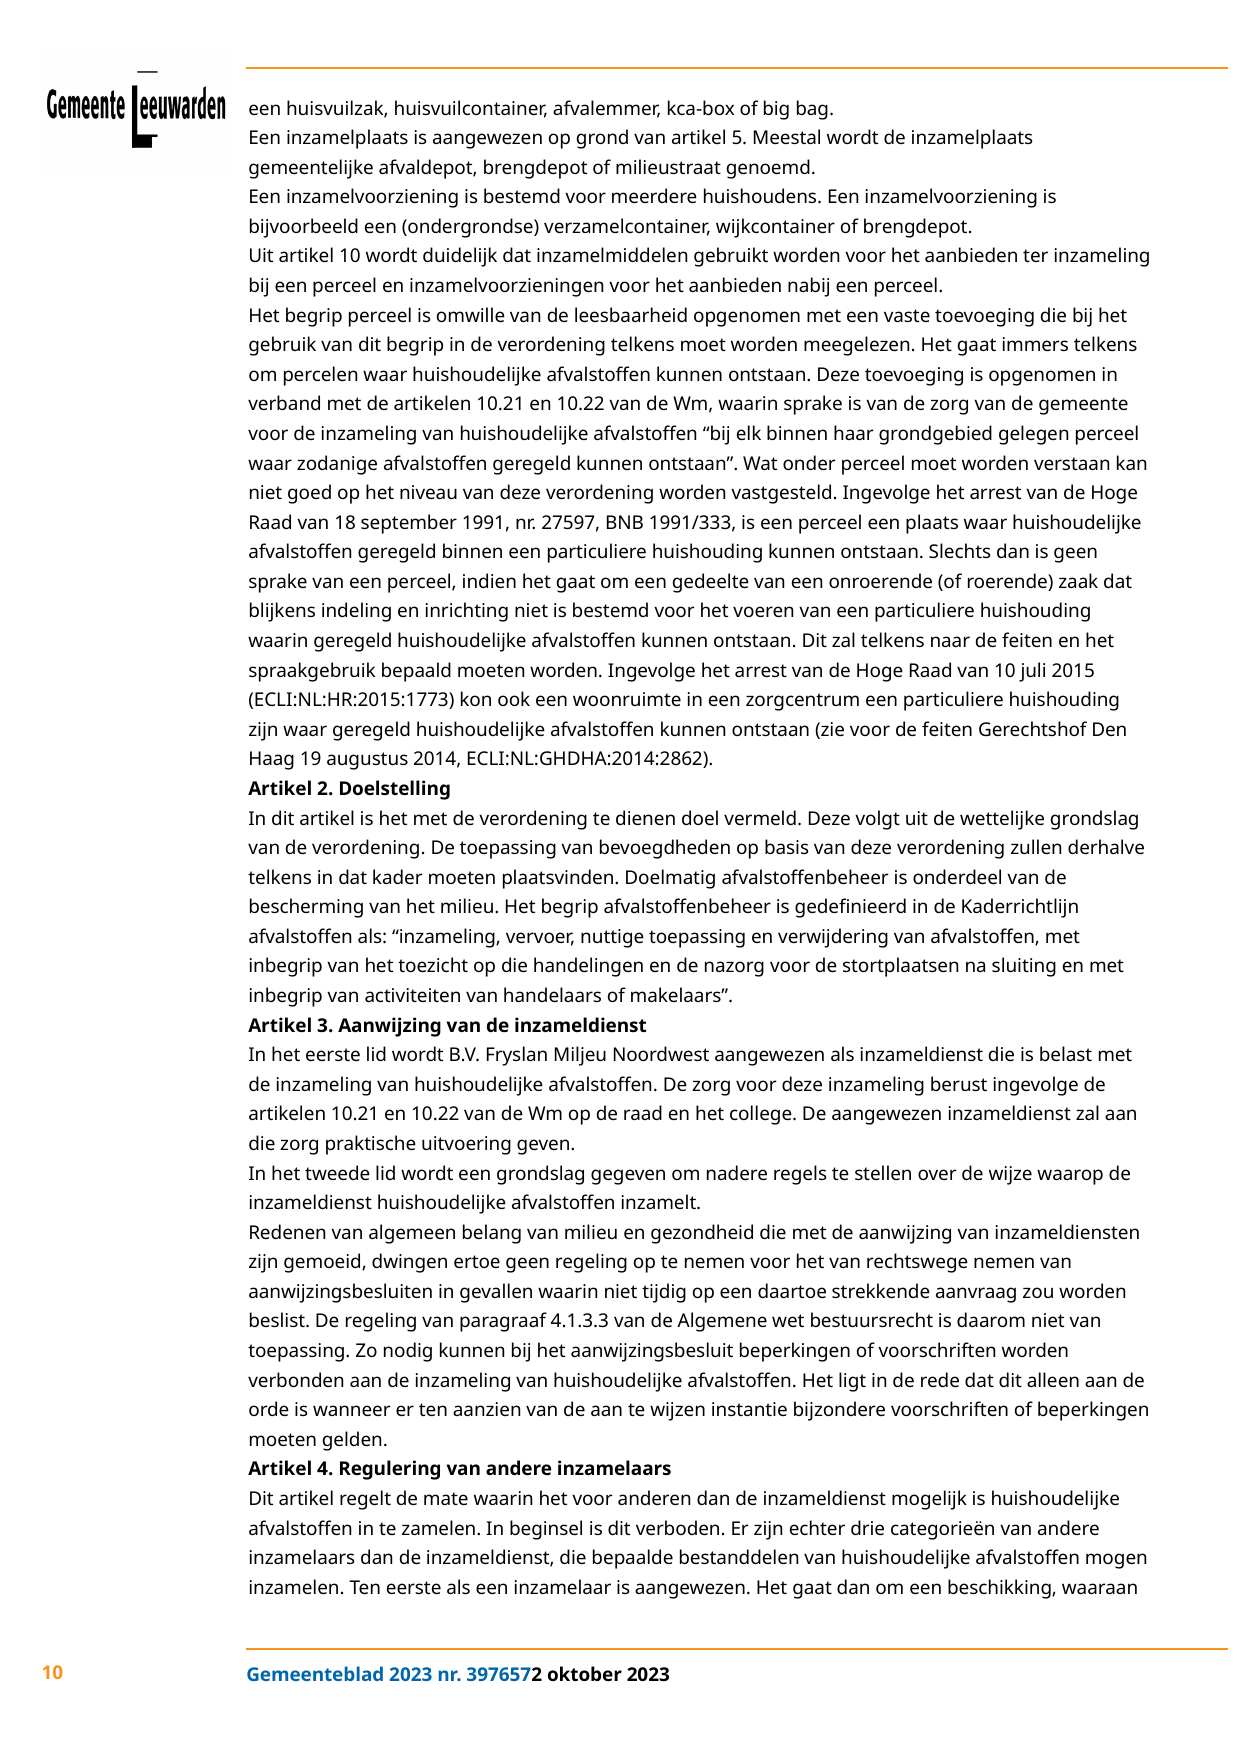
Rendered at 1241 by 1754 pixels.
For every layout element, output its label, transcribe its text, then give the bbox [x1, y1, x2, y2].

text Artikel 4. Regulering van andere inzamelaars [248, 1456, 1152, 1481]
text Artikel 3. Aanwijzing van de inzameldienst [248, 1012, 1152, 1038]
text Dit artikel regelt de mate waarin het voor anderen dan de inzameldienst mogelijk is huishoudelijke afvalstoffen in te zamelen. In beginsel is dit verboden. Er zijn echter drie categorieën van andere inzamelaars dan de inzameldienst, die bepaalde bestanddelen van huishoudelijke afvalstoffen mogen inzamelen. Ten eerste als een inzamelaar is aangewezen. Het gaat dan om een beschikking, waaraan [248, 1485, 1152, 1600]
text Het begrip perceel is omwille van de leesbaarheid opgenomen met een vaste toevoeging die bij het gebruik van dit begrip in de verordening telkens moet worden meegelezen. Het gaat immers telkens om percelen waar huishoudelijke afvalstoffen kunnen ontstaan. Deze toevoeging is opgenomen in verband met de artikelen 10.21 en 10.22 van de Wm, waarin sprake is van de zorg van de gemeente voor de inzameling van huishoudelijke afvalstoffen “bij elk binnen haar grondgebied gelegen perceel waar zodanige afvalstoffen geregeld kunnen ontstaan”. Wat onder perceel moet worden verstaan kan niet goed op het niveau van deze verordening worden vastgesteld. Ingevolge het arrest van de Hoge Raad van 18 september 1991, nr. 27597, BNB 1991/333, is een perceel een plaats waar huishoudelijke afvalstoffen geregeld binnen een particuliere huishouding kunnen ontstaan. Slechts dan is geen sprake van een perceel, indien het gaat om een gedeelte van een onroerende (of roerende) zaak dat blijkens indeling en inrichting niet is bestemd voor het voeren van een particuliere huishouding waarin geregeld huishoudelijke afvalstoffen kunnen ontstaan. Dit zal telkens naar de feiten en het spraakgebruik bepaald moeten worden. Ingevolge het arrest van de Hoge Raad van 10 juli 2015 (ECLI:NL:HR:2015:1773) kon ook een woonruimte in een zorgcentrum een particuliere huishouding zijn waar geregeld huishoudelijke afvalstoffen kunnen ontstaan (zie voor de feiten Gerechtshof Den Haag 19 augustus 2014, ECLI:NL:GHDHA:2014:2862). [248, 302, 1152, 771]
text In het eerste lid wordt B.V. Fryslan Miljeu Noordwest aangewezen als inzameldienst die is belast met de inzameling van huishoudelijke afvalstoffen. De zorg voor deze inzameling berust ingevolge de artikelen 10.21 en 10.22 van de Wm op de raad en het college. De aangewezen inzameldienst zal aan die zorg praktische uitvoering geven. [248, 1041, 1152, 1156]
text Uit artikel 10 wordt duidelijk dat inzamelmiddelen gebruikt worden voor het aanbieden ter inzameling bij een perceel en inzamelvoorzieningen voor het aanbieden nabij een perceel. [248, 243, 1152, 298]
text Artikel 2. Doelstelling [248, 775, 1152, 801]
picture [41, 47, 231, 172]
text een huisvuilzak, huisvuilcontainer, afvalemmer, kca-box of big bag. [248, 95, 1152, 121]
text In het tweede lid wordt een grondslag gegeven om nadere regels te stellen over de wijze waarop de inzameldienst huishoudelijke afvalstoffen inzamelt. [248, 1160, 1152, 1215]
text Redenen van algemeen belang van milieu en gezondheid die met de aanwijzing van inzameldiensten zijn gemoeid, dwingen ertoe geen regeling op te nemen voor het van rechtswege nemen van aanwijzingsbesluiten in gevallen waarin niet tijdig op een daartoe strekkende aanvraag zou worden beslist. De regeling van paragraaf 4.1.3.3 van de Algemene wet bestuursrecht is daarom niet van toepassing. Zo nodig kunnen bij het aanwijzingsbesluit beperkingen of voorschriften worden verbonden aan de inzameling van huishoudelijke afvalstoffen. Het ligt in de rede dat dit alleen aan de orde is wanneer er ten aanzien van de aan te wijzen instantie bijzondere voorschriften of beperkingen moeten gelden. [248, 1219, 1152, 1452]
text In dit artikel is het met de verordening te dienen doel vermeld. Deze volgt uit de wettelijke grondslag van de verordening. De toepassing van bevoegdheden op basis van deze verordening zullen derhalve telkens in dat kader moeten plaatsvinden. Doelmatig afvalstoffenbeheer is onderdeel van de bescherming van het milieu. Het begrip afvalstoffenbeheer is gedefinieerd in de Kaderrichtlijn afvalstoffen als: “inzameling, vervoer, nuttige toepassing en verwijdering van afvalstoffen, met inbegrip van het toezicht op die handelingen en de nazorg voor de stortplaatsen na sluiting en met inbegrip van activiteiten van handelaars of makelaars”. [248, 805, 1152, 1008]
text Een inzamelvoorziening is bestemd voor meerdere huishoudens. Een inzamelvoorziening is bijvoorbeeld een (ondergrondse) verzamelcontainer, wijkcontainer of brengdepot. [248, 183, 1152, 239]
text Een inzamelplaats is aangewezen op grond van artikel 5. Meestal wordt de inzamelplaats gemeentelijke afvaldepot, brengdepot of milieustraat genoemd. [248, 124, 1152, 180]
